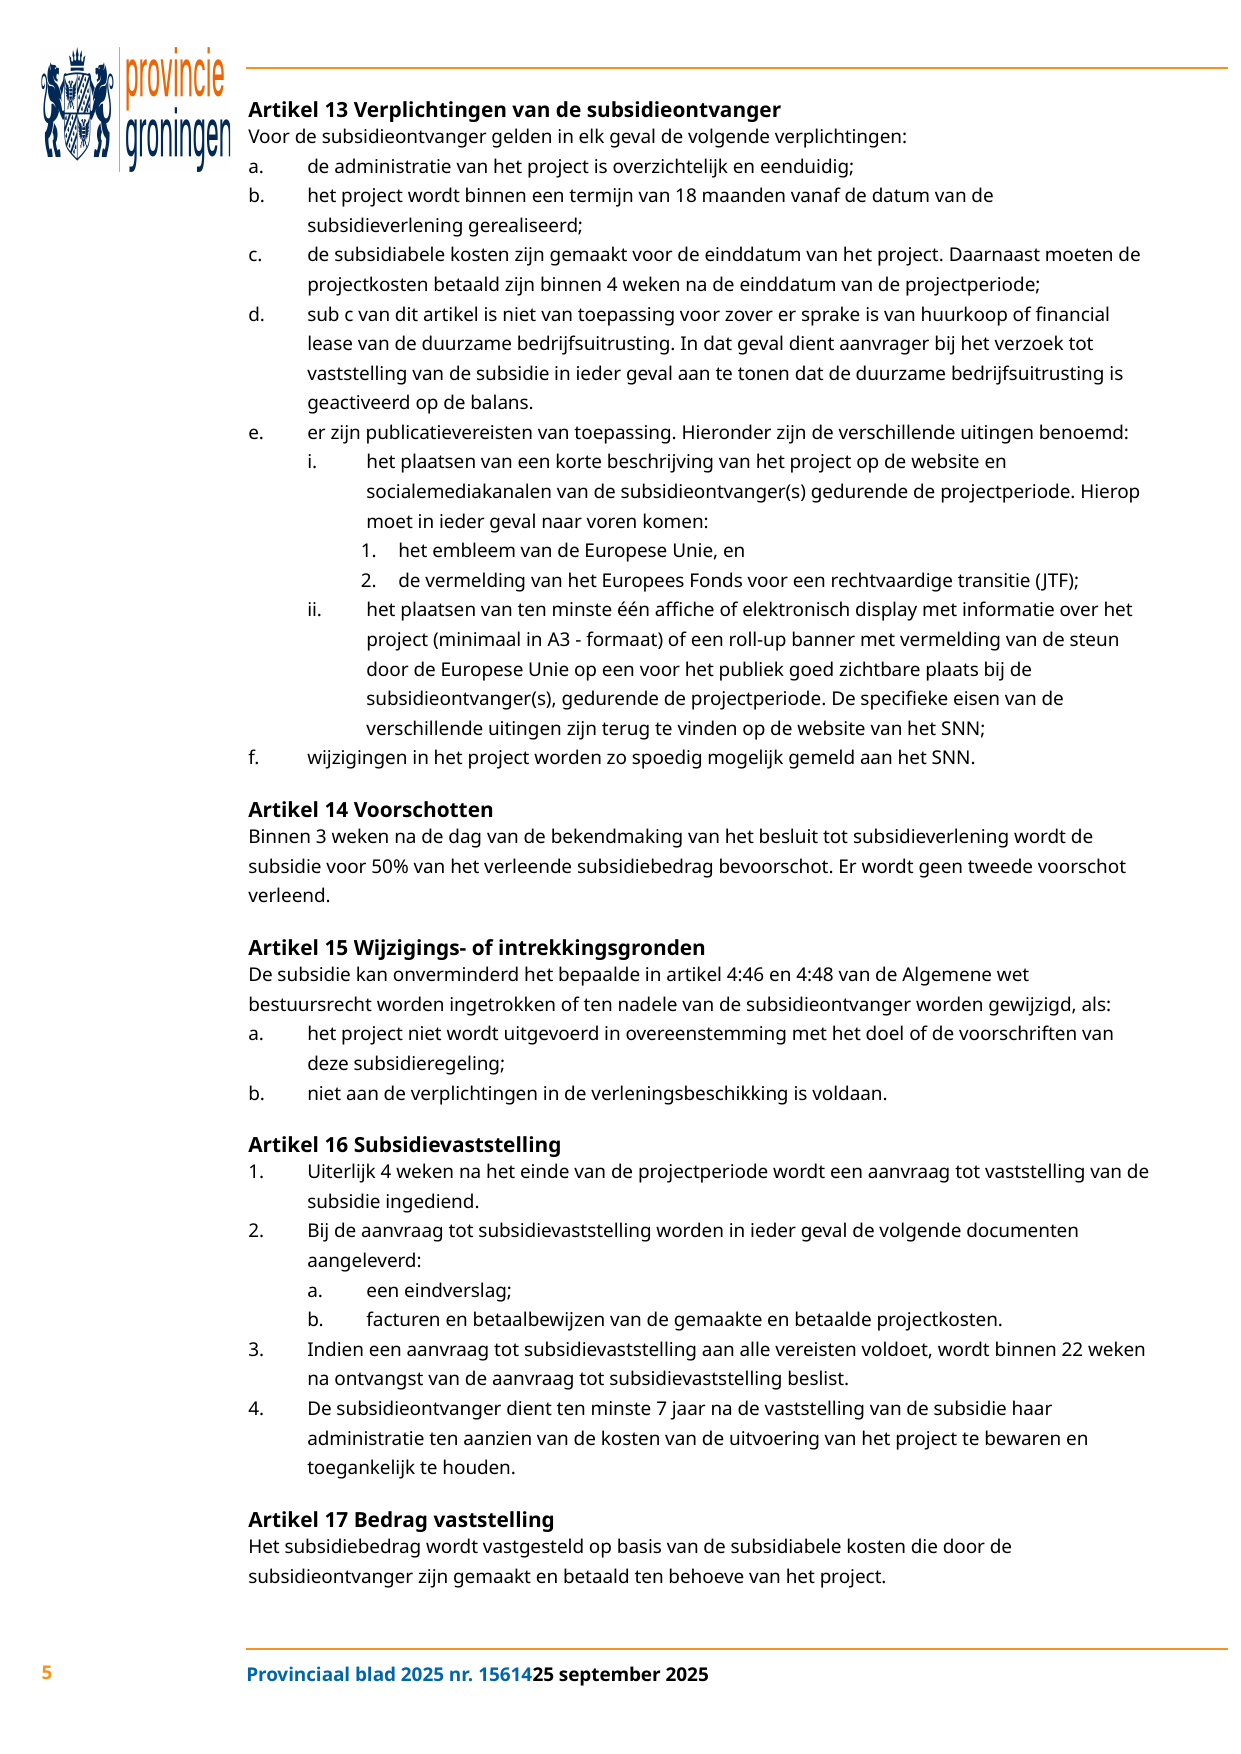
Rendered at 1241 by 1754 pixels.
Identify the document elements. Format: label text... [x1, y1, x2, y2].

list de subsidiabele kosten zijn gemaakt voor de einddatum van het project. Daarnaast moeten de projectkosten betaald zijn binnen 4 weken na de einddatum van de projectperiode; [248, 242, 1152, 297]
list het embleem van de Europese Unie, en [361, 537, 1152, 563]
text Artikel 13 Verplichtingen van de subsidieontvanger [248, 95, 1152, 123]
list sub c van dit artikel is niet van toepassing voor zover er sprake is van huurkoop of financial lease van de duurzame bedrijfsuitrusting. In dat geval dient aanvrager bij het verzoek tot vaststelling van de subsidie in ieder geval aan te tonen dat de duurzame bedrijfsuitrusting is geactiveerd op de balans. [248, 301, 1152, 415]
text Binnen 3 weken na de dag van de bekendmaking van het besluit tot subsidieverlening wordt de subsidie voor 50% van het verleende subsidiebedrag bevoorschot. Er wordt geen tweede voorschot verleend. [248, 823, 1152, 908]
text Artikel 17 Bedrag vaststelling [248, 1505, 1152, 1533]
picture [41, 47, 231, 172]
text Voor de subsidieontvanger gelden in elk geval de volgende verplichtingen: [248, 123, 1152, 149]
text Artikel 14 Voorschotten [248, 795, 1152, 823]
text Het subsidiebedrag wordt vastgesteld op basis van de subsidiabele kosten die door de subsidieontvanger zijn gemaakt en betaald ten behoeve van het project. [248, 1533, 1152, 1588]
text Artikel 15 Wijzigings- of intrekkingsgronden [248, 933, 1152, 961]
list Indien een aanvraag tot subsidievaststelling aan alle vereisten voldoet, wordt binnen 22 weken na ontvangst van de aanvraag tot subsidievaststelling beslist. [248, 1336, 1152, 1391]
list het project wordt binnen een termijn van 18 maanden vanaf de datum van de subsidieverlening gerealiseerd; [248, 182, 1152, 238]
list Bij de aanvraag tot subsidievaststelling worden in ieder geval de volgende documenten aangeleverd: [248, 1218, 1152, 1273]
list De subsidieontvanger dient ten minste 7 jaar na de vaststelling van de subsidie haar administratie ten aanzien van de kosten van de uitvoering van het project te bewaren en toegankelijk te houden. [248, 1395, 1152, 1480]
list er zijn publicatievereisten van toepassing. Hieronder zijn de verschillende uitingen benoemd: [248, 419, 1152, 445]
list de administratie van het project is overzichtelijk en eenduidig; [248, 153, 1152, 178]
list het plaatsen van ten minste één affiche of elektronisch display met informatie over het project (minimaal in A3 - formaat) of een roll-up banner met vermelding van de steun door de Europese Unie op een voor het publiek goed zichtbare plaats bij de subsidieontvanger(s), gedurende de projectperiode. De specifieke eisen van de verschillende uitingen zijn terug te vinden op de website van het SNN; [307, 597, 1152, 741]
list een eindverslag; [307, 1277, 1152, 1303]
list het project niet wordt uitgevoerd in overeenstemming met het doel of de voorschriften van deze subsidieregeling; [248, 1021, 1152, 1076]
list wijzigingen in het project worden zo spoedig mogelijk gemeld aan het SNN. [248, 744, 1152, 770]
text Artikel 16 Subsidievaststelling [248, 1130, 1152, 1158]
list Uiterlijk 4 weken na het einde van de projectperiode wordt een aanvraag tot vaststelling van de subsidie ingediend. [248, 1158, 1152, 1214]
list het plaatsen van een korte beschrijving van het project op de website en socialemediakanalen van de subsidieontvanger(s) gedurende de projectperiode. Hierop moet in ieder geval naar voren komen: [307, 449, 1152, 533]
list facturen en betaalbewijzen van de gemaakte en betaalde projectkosten. [307, 1306, 1152, 1332]
list de vermelding van het Europees Fonds voor een rechtvaardige transitie (JTF); [361, 567, 1152, 593]
text De subsidie kan onverminderd het bepaalde in artikel 4:46 en 4:48 van de Algemene wet bestuursrecht worden ingetrokken of ten nadele van de subsidieontvanger worden gewijzigd, als: [248, 961, 1152, 1017]
list niet aan de verplichtingen in de verleningsbeschikking is voldaan. [248, 1080, 1152, 1105]
